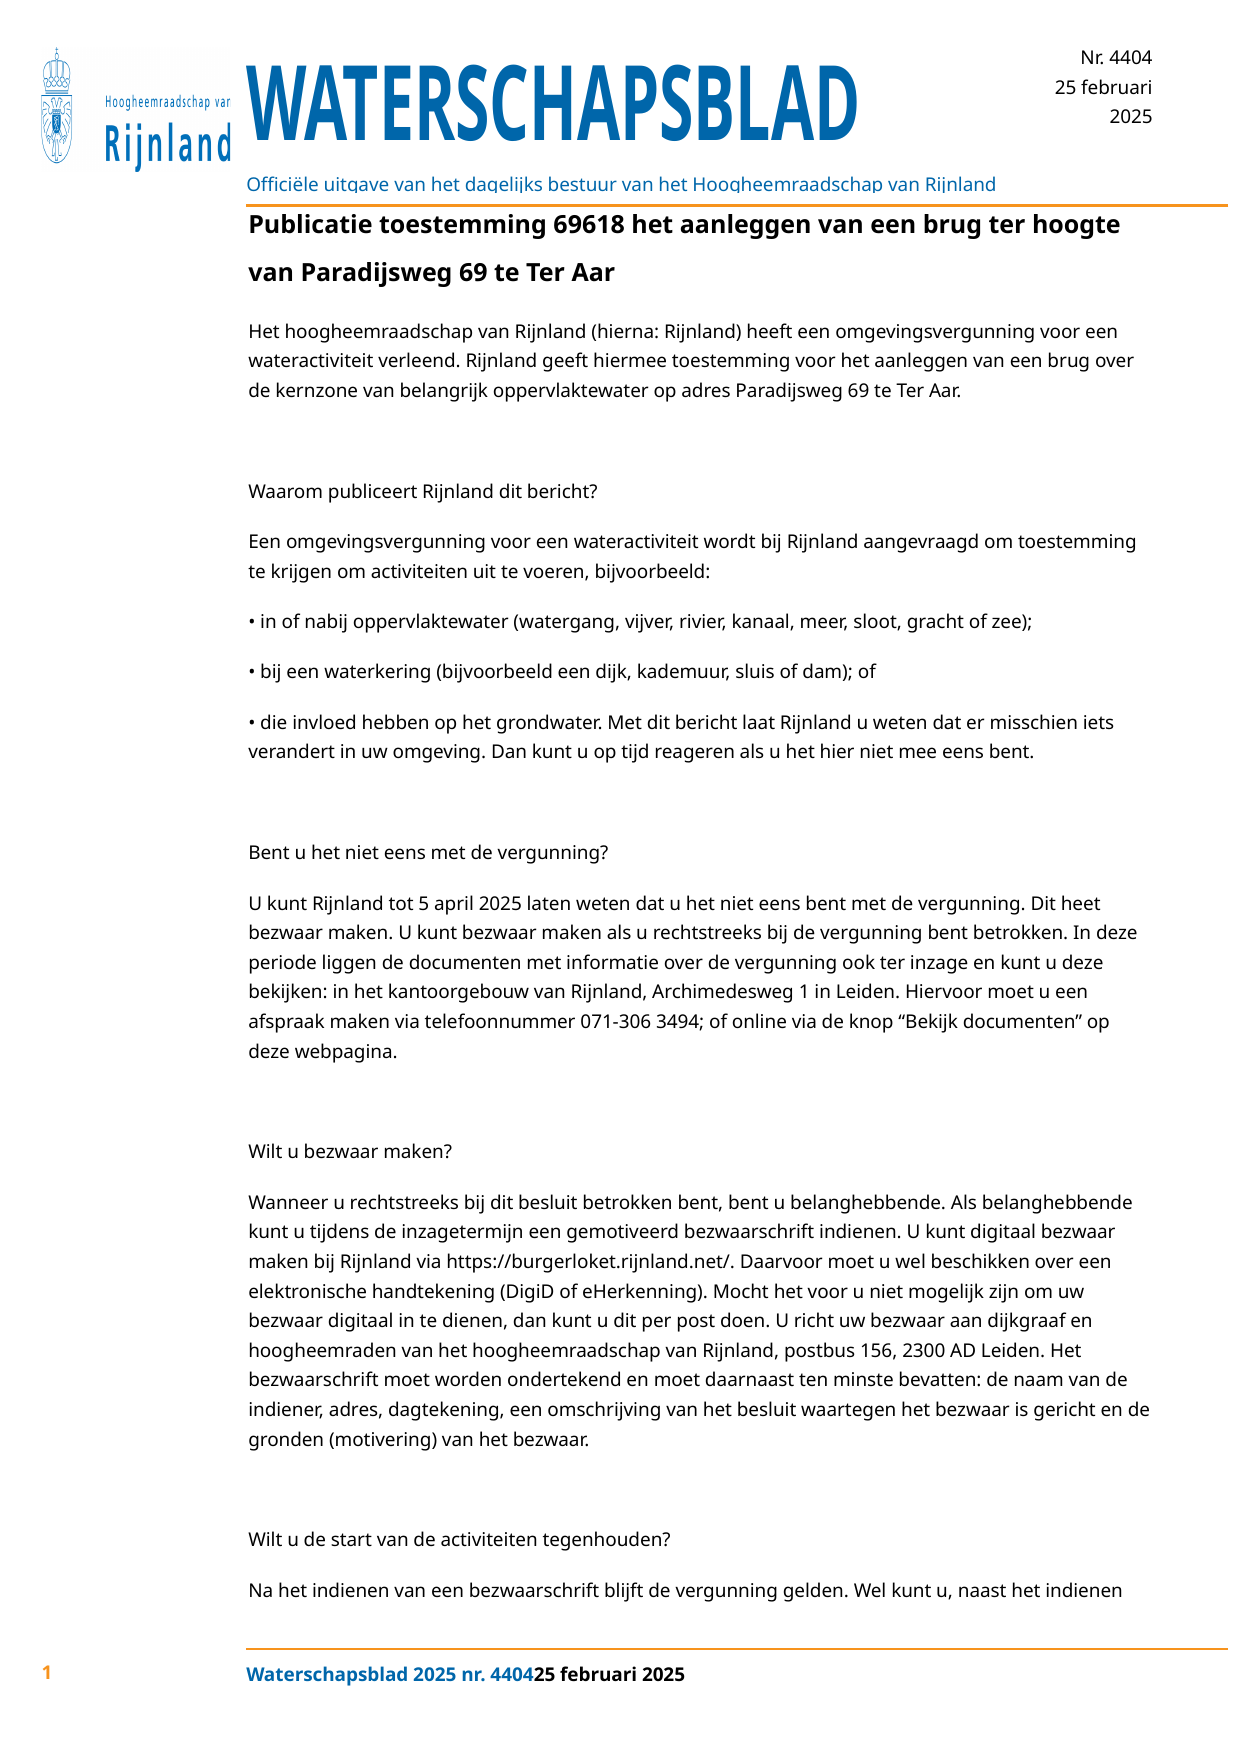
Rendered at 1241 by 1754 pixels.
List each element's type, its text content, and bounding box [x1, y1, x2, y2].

picture [41, 47, 231, 172]
text Het hoogheemraadschap van Rijnland (hierna: Rijnland) heeft een omgevingsvergunning voor een wateractiviteit verleend. Rijnland geeft hiermee toestemming voor het aanleggen van een brug over de kernzone van belangrijk oppervlaktewater op adres Paradijsweg 69 te Ter Aar. [248, 318, 1152, 403]
text Na het indienen van een bezwaarschrift blijft de vergunning gelden. Wel kunt u, naast het indienen [248, 1577, 1152, 1603]
text Wilt u bezwaar maken? [248, 1139, 1152, 1164]
text • bij een waterkering (bijvoorbeeld een dijk, kademuur, sluis of dam); of [248, 659, 1152, 684]
text Een omgevingsvergunning voor een wateractiviteit wordt bij Rijnland aangevraagd om toestemming te krijgen om activiteiten uit te voeren, bijvoorbeeld: [248, 528, 1152, 584]
text Publicatie toestemming 69618 het aanleggen van een brug ter hoogte van Paradijsweg 69 te Ter Aar [248, 207, 1152, 288]
text Bent u het niet eens met de vergunning? [248, 839, 1152, 865]
text U kunt Rijnland tot 5 april 2025 laten weten dat u het niet eens bent met de vergunning. Dit heet bezwaar maken. U kunt bezwaar maken als u rechtstreeks bij de vergunning bent betrokken. In deze periode liggen de documenten met informatie over de vergunning ook ter inzage en kunt u deze bekijken: in het kantoorgebouw van Rijnland, Archimedesweg 1 in Leiden. Hiervoor moet u een afspraak maken via telefoonnummer 071-306 3494; of online via de knop “Bekijk documenten” op deze webpagina. [248, 890, 1152, 1064]
text • in of nabij oppervlaktewater (watergang, vijver, rivier, kanaal, meer, sloot, gracht of zee); [248, 608, 1152, 634]
text Wilt u de start van de activiteiten tegenhouden? [248, 1527, 1152, 1552]
text Waarom publiceert Rijnland dit bericht? [248, 478, 1152, 504]
text Wanneer u rechtstreeks bij dit besluit betrokken bent, bent u belanghebbende. Als belanghebbende kunt u tijdens de inzagetermijn een gemotiveerd bezwaarschrift indienen. U kunt digitaal bezwaar maken bij Rijnland via https://burgerloket.rijnland.net/. Daarvoor moet u wel beschikken over een elektronische handtekening (DigiD of eHerkenning). Mocht het voor u niet mogelijk zijn om uw bezwaar digitaal in te dienen, dan kunt u dit per post doen. U richt uw bezwaar aan dijkgraaf en hoogheemraden van het hoogheemraadschap van Rijnland, postbus 156, 2300 AD Leiden. Het bezwaarschrift moet worden ondertekend en moet daarnaast ten minste bevatten: de naam van de indiener, adres, dagtekening, een omschrijving van het besluit waartegen het bezwaar is gericht en de gronden (motivering) van het bezwaar. [248, 1189, 1152, 1452]
text • die invloed hebben op het grondwater. Met dit bericht laat Rijnland u weten dat er misschien iets verandert in uw omgeving. Dan kunt u op tijd reageren als u het hier niet mee eens bent. [248, 709, 1152, 764]
